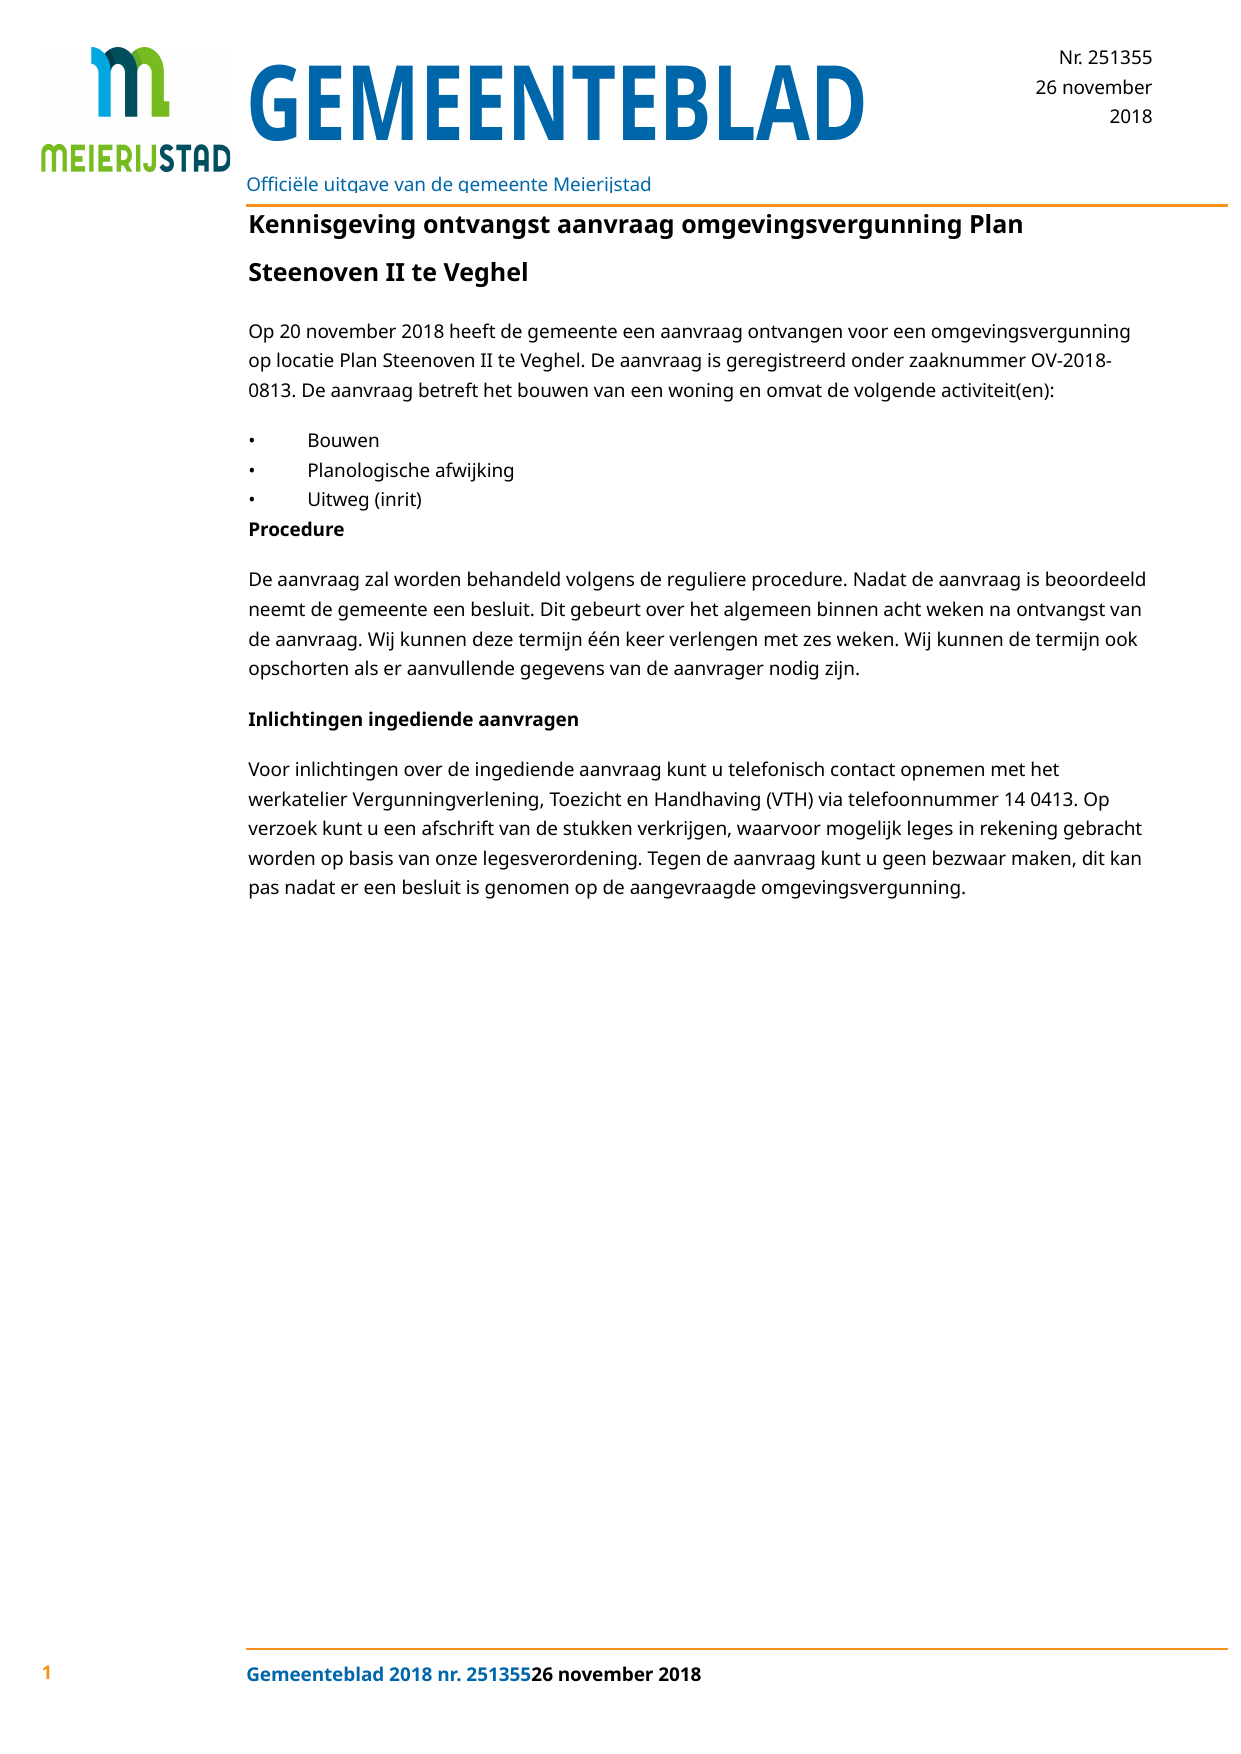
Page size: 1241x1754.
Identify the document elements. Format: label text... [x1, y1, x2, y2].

text Voor inlichtingen over de ingediende aanvraag kunt u telefonisch contact opnemen met het werkatelier Vergunningverlening, Toezicht en Handhaving (VTH) via telefoonnummer 14 0413. Op verzoek kunt u een afschrift van de stukken verkrijgen, waarvoor mogelijk leges in rekening gebracht worden op basis van onze legesverordening. Tegen de aanvraag kunt u geen bezwaar maken, dit kan pas nadat er een besluit is genomen op de aangevraagde omgevingsvergunning. [248, 756, 1152, 900]
list Planologische afwijking [248, 457, 1152, 483]
picture [41, 47, 231, 172]
text De aanvraag zal worden behandeld volgens de reguliere procedure. Nadat de aanvraag is beoordeeld neemt de gemeente een besluit. Dit gebeurt over het algemeen binnen acht weken na ontvangst van de aanvraag. Wij kunnen deze termijn één keer verlengen met zes weken. Wij kunnen de termijn ook opschorten als er aanvullende gegevens van de aanvrager nodig zijn. [248, 567, 1152, 681]
text Inlichtingen ingediende aanvragen [248, 706, 1152, 732]
list Uitweg (inrit) [248, 487, 1152, 512]
list Bouwen [248, 427, 1152, 453]
text Op 20 november 2018 heeft de gemeente een aanvraag ontvangen voor een omgevingsvergunning op locatie Plan Steenoven II te Veghel. De aanvraag is geregistreerd onder zaaknummer OV-2018-0813. De aanvraag betreft het bouwen van een woning en omvat de volgende activiteit(en): [248, 318, 1152, 403]
text Procedure [248, 516, 1152, 542]
text Kennisgeving ontvangst aanvraag omgevingsvergunning Plan Steenoven II te Veghel [248, 207, 1152, 288]
